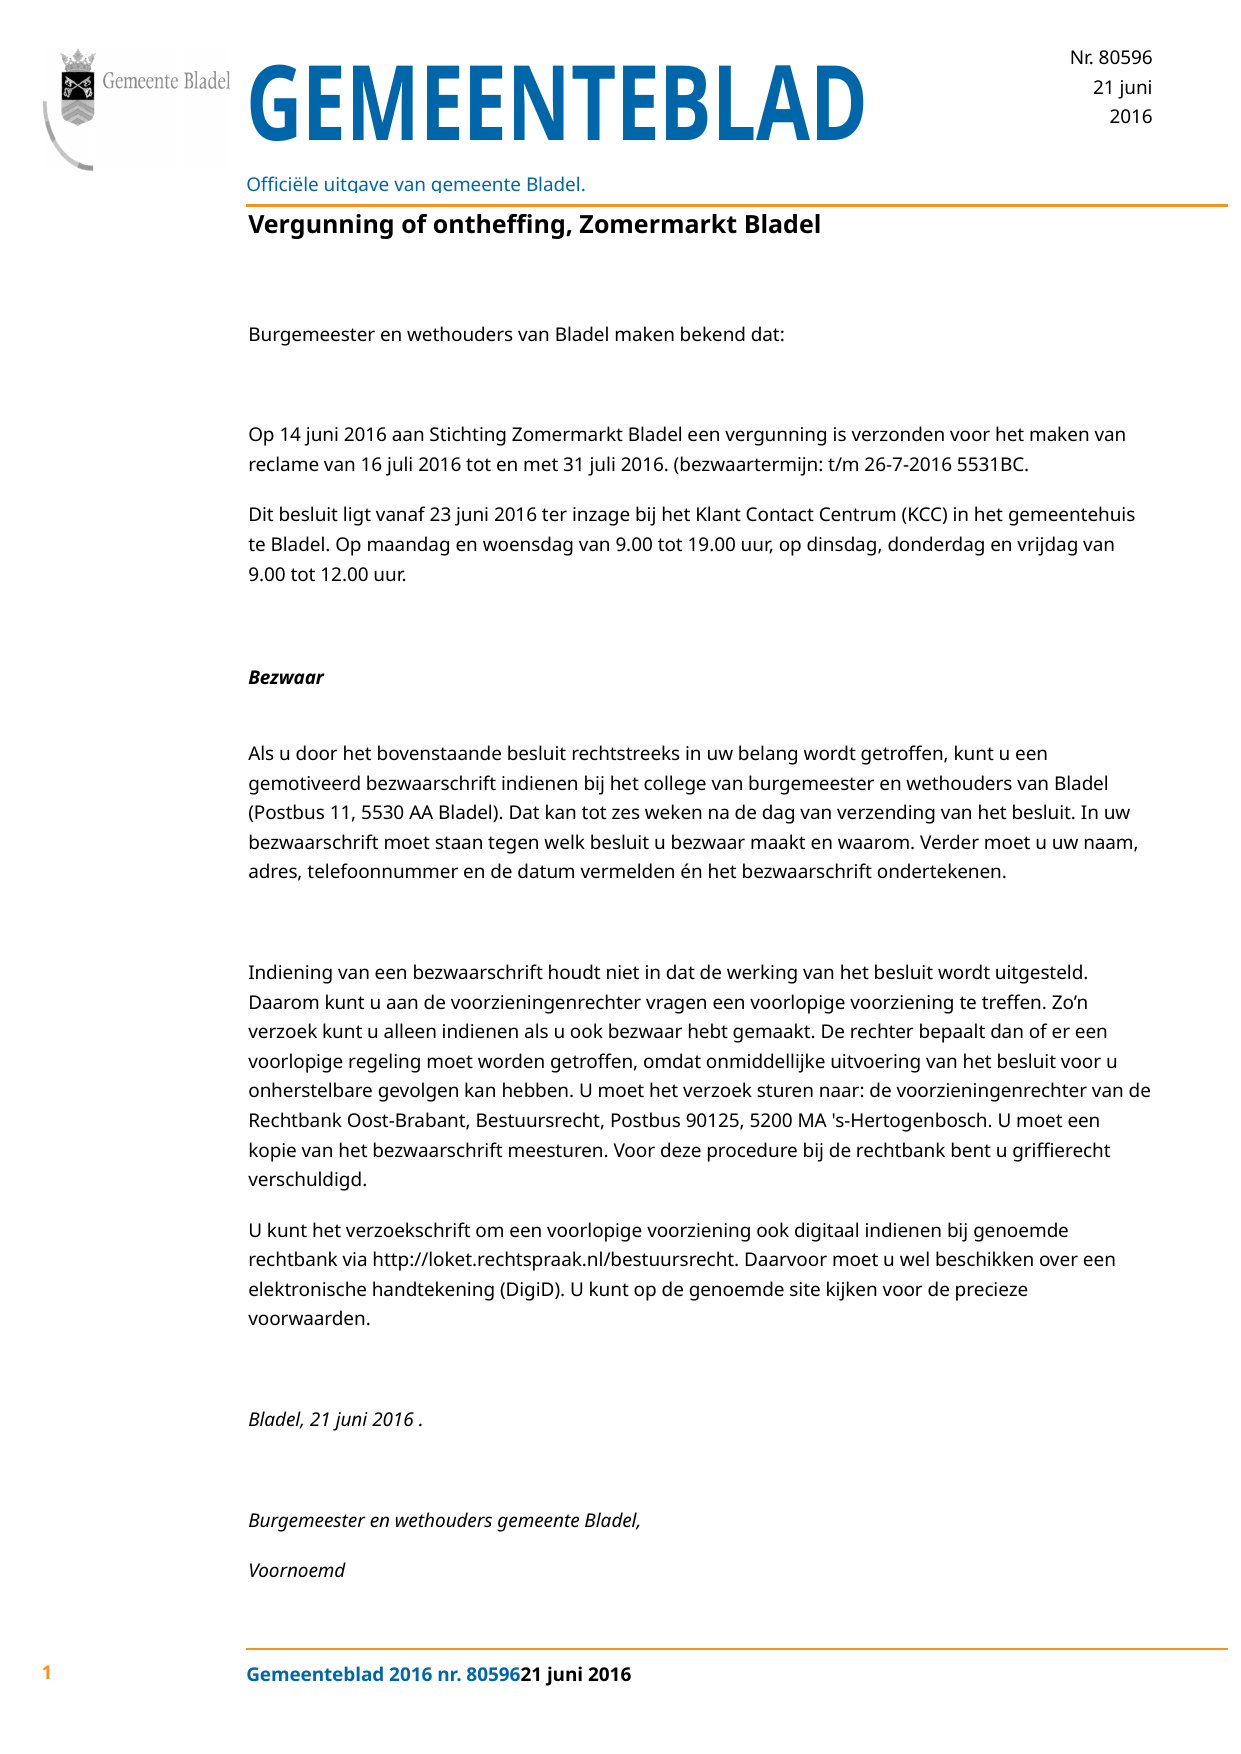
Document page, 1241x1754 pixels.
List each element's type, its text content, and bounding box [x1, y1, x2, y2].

text Bezwaar [248, 664, 1152, 690]
text Dit besluit ligt vanaf 23 juni 2016 ter inzage bij het Klant Contact Centrum (KCC) in het gemeentehuis te Bladel. Op maandag en woensdag van 9.00 tot 19.00 uur, op dinsdag, donderdag en vrijdag van 9.00 tot 12.00 uur. [248, 502, 1152, 586]
text Als u door het bovenstaande besluit rechtstreeks in uw belang wordt getroffen, kunt u een gemotiveerd bezwaarschrift indienen bij het college van burgemeester en wethouders van Bladel (Postbus 11, 5530 AA Bladel). Dat kan tot zes weken na de dag van verzending van het besluit. In uw bezwaarschrift moet staan tegen welk besluit u bezwaar maakt en waarom. Verder moet u uw naam, adres, telefoonnummer en de datum vermelden én het bezwaarschrift ondertekenen. [248, 740, 1152, 884]
text Burgemeester en wethouders gemeente Bladel, [248, 1507, 1152, 1533]
picture [41, 47, 231, 172]
text Bladel, 21 juni 2016 . [248, 1406, 1152, 1432]
text Voornoemd [248, 1558, 1152, 1583]
text Vergunning of ontheffing, Zomermarkt Bladel [248, 207, 1152, 241]
text U kunt het verzoekschrift om een voorlopige voorziening ook digitaal indienen bij genoemde rechtbank via http://loket.rechtspraak.nl/bestuursrecht. Daarvoor moet u wel beschikken over een elektronische handtekening (DigiD). U kunt op de genoemde site kijken voor de precieze voorwaarden. [248, 1217, 1152, 1331]
text Op 14 juni 2016 aan Stichting Zomermarkt Bladel een vergunning is verzonden voor het maken van reclame van 16 juli 2016 tot en met 31 juli 2016. (bezwaartermijn: t/m 26-7-2016 5531BC. [248, 422, 1152, 477]
text Burgemeester en wethouders van Bladel maken bekend dat: [248, 321, 1152, 346]
text Indiening van een bezwaarschrift houdt niet in dat de werking van het besluit wordt uitgesteld. Daarom kunt u aan de voorzieningenrechter vragen een voorlopige voorziening te treffen. Zo’n verzoek kunt u alleen indienen als u ook bezwaar hebt gemaakt. De rechter bepaalt dan of er een voorlopige regeling moet worden getroffen, omdat onmiddellijke uitvoering van het besluit voor u onherstelbare gevolgen kan hebben. U moet het verzoek sturen naar: de voorzieningenrechter van de Rechtbank Oost-Brabant, Bestuursrecht, Postbus 90125, 5200 MA 's-Hertogenbosch. U moet een kopie van het bezwaarschrift meesturen. Voor deze procedure bij de rechtbank bent u griffierecht verschuldigd. [248, 959, 1152, 1192]
